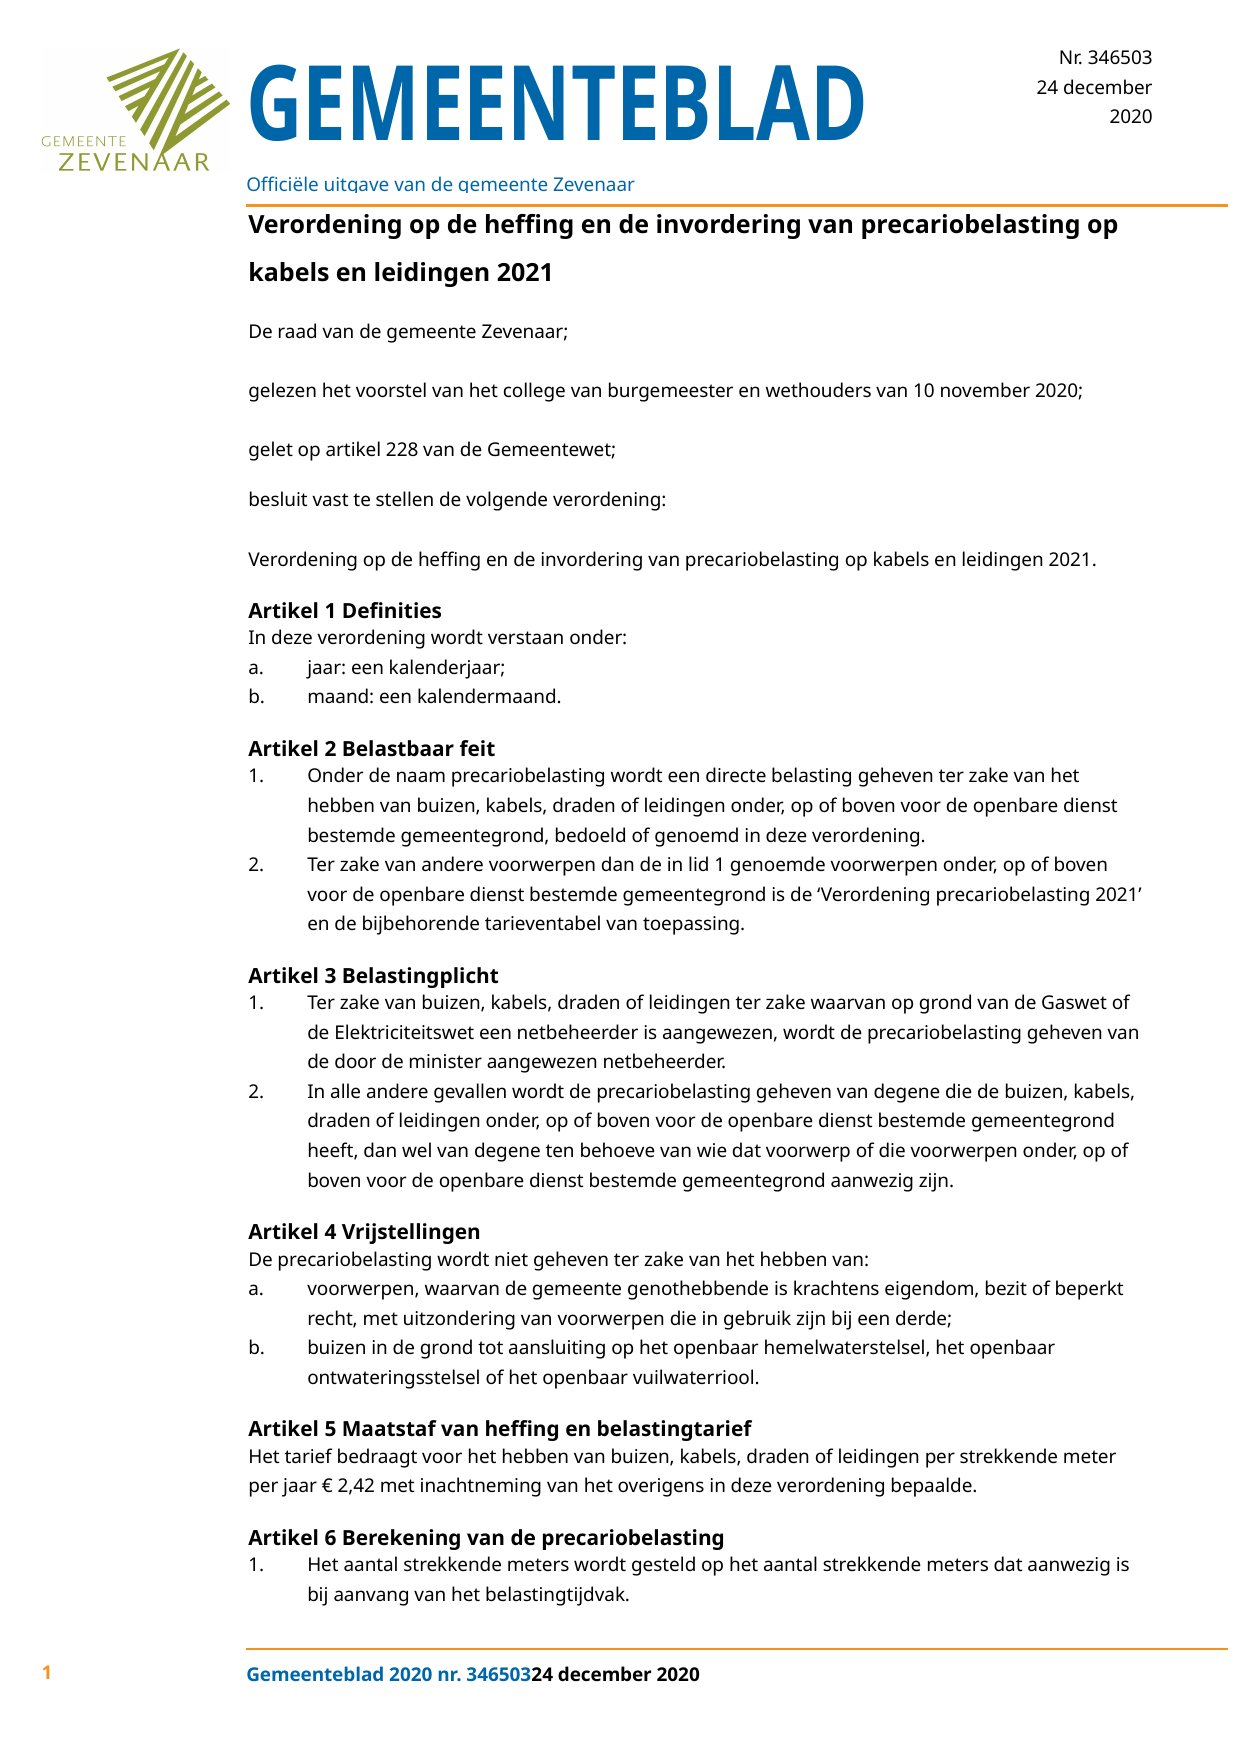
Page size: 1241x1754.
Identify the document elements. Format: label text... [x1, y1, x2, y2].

text besluit vast te stellen de volgende verordening: [248, 487, 1152, 512]
list maand: een kalendermaand. [248, 684, 1152, 709]
text De precariobelasting wordt niet geheven ter zake van het hebben van: [248, 1246, 1152, 1271]
text gelezen het voorstel van het college van burgemeester en wethouders van 10 november 2020; [248, 377, 1152, 403]
text Artikel 6 Berekening van de precariobelasting [248, 1523, 1152, 1551]
list In alle andere gevallen wordt de precariobelasting geheven van degene die de buizen, kabels, draden of leidingen onder, op of boven voor de openbare dienst bestemde gemeentegrond heeft, dan wel van degene ten behoeve van wie dat voorwerp of die voorwerpen onder, op of boven voor de openbare dienst bestemde gemeentegrond aanwezig zijn. [248, 1078, 1152, 1193]
text De raad van de gemeente Zevenaar; [248, 318, 1152, 344]
text In deze verordening wordt verstaan onder: [248, 624, 1152, 650]
text gelet op artikel 228 van de Gemeentewet; [248, 436, 1152, 462]
text Verordening op de heffing en de invordering van precariobelasting op kabels en leidingen 2021. [248, 546, 1152, 571]
list Ter zake van buizen, kabels, draden of leidingen ter zake waarvan op grond van de Gaswet of de Elektriciteitswet een netbeheerder is aangewezen, wordt de precariobelasting geheven van de door de minister aangewezen netbeheerder. [248, 989, 1152, 1074]
text Artikel 4 Vrijstellingen [248, 1217, 1152, 1246]
picture [41, 47, 231, 172]
text Artikel 3 Belastingplicht [248, 961, 1152, 989]
list Het aantal strekkende meters wordt gesteld op het aantal strekkende meters dat aanwezig is bij aanvang van het belastingtijdvak. [248, 1551, 1152, 1607]
list Ter zake van andere voorwerpen dan de in lid 1 genoemde voorwerpen onder, op of boven voor de openbare dienst bestemde gemeentegrond is de ‘Verordening precariobelasting 2021’ en de bijbehorende tarieventabel van toepassing. [248, 851, 1152, 936]
list buizen in de grond tot aansluiting op het openbaar hemelwaterstelsel, het openbaar ontwateringsstelsel of het openbaar vuilwaterriool. [248, 1334, 1152, 1390]
list Onder de naam precariobelasting wordt een directe belasting geheven ter zake van het hebben van buizen, kabels, draden of leidingen onder, op of boven voor de openbare dienst bestemde gemeentegrond, bedoeld of genoemd in deze verordening. [248, 763, 1152, 847]
text Artikel 2 Belastbaar feit [248, 734, 1152, 763]
text Verordening op de heffing en de invordering van precariobelasting op kabels en leidingen 2021 [248, 207, 1152, 288]
text Het tarief bedraagt voor het hebben van buizen, kabels, draden of leidingen per strekkende meter per jaar € 2,42 met inachtneming van het overigens in deze verordening bepaalde. [248, 1443, 1152, 1498]
list voorwerpen, waarvan de gemeente genothebbende is krachtens eigendom, bezit of beperkt recht, met uitzondering van voorwerpen die in gebruik zijn bij een derde; [248, 1275, 1152, 1331]
list jaar: een kalenderjaar; [248, 654, 1152, 680]
text Artikel 5 Maatstaf van heffing en belastingtarief [248, 1414, 1152, 1443]
text Artikel 1 Definities [248, 596, 1152, 624]
